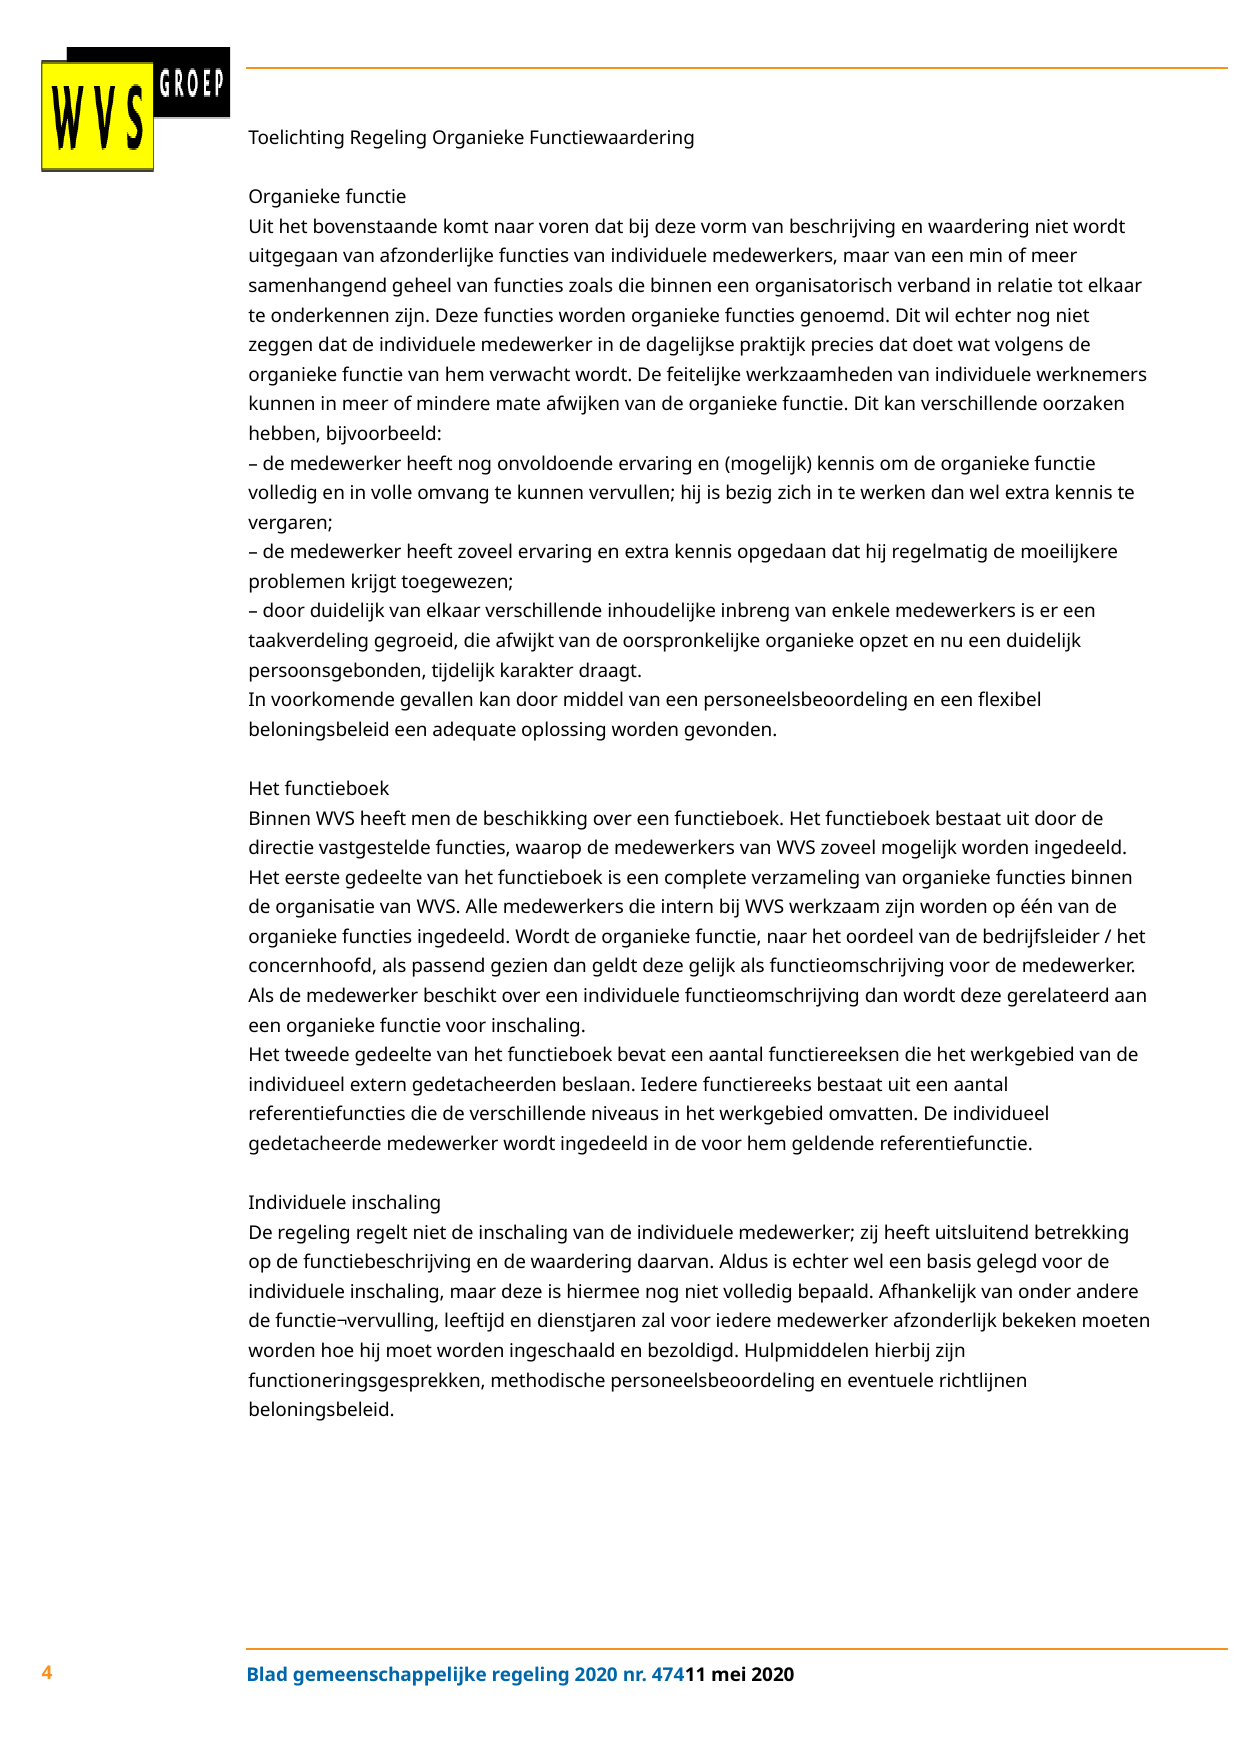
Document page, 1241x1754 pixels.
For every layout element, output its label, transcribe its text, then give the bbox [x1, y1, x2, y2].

text Het functieboek [248, 775, 1152, 801]
text Organieke functie [248, 183, 1152, 209]
text – de medewerker heeft zoveel ervaring en extra kennis opgedaan dat hij regelmatig de moeilijkere problemen krijgt toegewezen; [248, 538, 1152, 594]
text – de medewerker heeft nog onvoldoende ervaring en (mogelijk) kennis om de organieke functie volledig en in volle omvang te kunnen vervullen; hij is bezig zich in te werken dan wel extra kennis te vergaren; [248, 450, 1152, 535]
text Binnen WVS heeft men de beschikking over een functieboek. Het functieboek bestaat uit door de directie vastgestelde functies, waarop de medewerkers van WVS zoveel mogelijk worden ingedeeld. Het eerste gedeelte van het functieboek is een complete verzameling van organieke functies binnen de organisatie van WVS. Alle medewerkers die intern bij WVS werkzaam zijn worden op één van de organieke functies ingedeeld. Wordt de organieke functie, naar het oordeel van de bedrijfsleider / het concernhoofd, als passend gezien dan geldt deze gelijk als functieomschrijving voor de medewerker. Als de medewerker beschikt over een individuele functieomschrijving dan wordt deze gerelateerd aan een organieke functie voor inschaling. [248, 805, 1152, 1038]
text Uit het bovenstaande komt naar voren dat bij deze vorm van beschrijving en waardering niet wordt uitgegaan van afzonderlijke functies van individuele medewerkers, maar van een min of meer samenhangend geheel van functies zoals die binnen een organisatorisch verband in relatie tot elkaar te onderkennen zijn. Deze functies worden organieke functies genoemd. Dit wil echter nog niet zeggen dat de individuele medewerker in de dagelijkse praktijk precies dat doet wat volgens de organieke functie van hem verwacht wordt. De feitelijke werkzaamheden van individuele werknemers kunnen in meer of mindere mate afwijken van de organieke functie. Dit kan verschillende oorzaken hebben, bijvoorbeeld: [248, 213, 1152, 446]
text Individuele inschaling [248, 1189, 1152, 1215]
picture [41, 47, 231, 172]
text In voorkomende gevallen kan door middel van een personeelsbeoordeling en een flexibel beloningsbeleid een adequate oplossing worden gevonden. [248, 686, 1152, 742]
text Toelichting Regeling Organieke Functiewaardering [248, 124, 1152, 150]
text – door duidelijk van elkaar verschillende inhoudelijke inbreng van enkele medewerkers is er een taakverdeling gegroeid, die afwijkt van de oorspronkelijke organieke opzet en nu een duidelijk persoonsgebonden, tijdelijk karakter draagt. [248, 598, 1152, 683]
text De regeling regelt niet de inschaling van de individuele medewerker; zij heeft uitsluitend betrekking op de functiebeschrijving en de waardering daarvan. Aldus is echter wel een basis gelegd voor de individuele inschaling, maar deze is hiermee nog niet volledig bepaald. Afhankelijk van onder andere de functie¬vervulling, leeftijd en dienstjaren zal voor iedere medewerker afzonderlijk bekeken moeten worden hoe hij moet worden ingeschaald en bezoldigd. Hulpmiddelen hierbij zijn functioneringsgesprekken, methodische personeelsbeoordeling en eventuele richtlijnen beloningsbeleid. [248, 1219, 1152, 1422]
text Het tweede gedeelte van het functieboek bevat een aantal functiereeksen die het werkgebied van de individueel extern gedetacheerden beslaan. Iedere functiereeks bestaat uit een aantal referentiefuncties die de verschillende niveaus in het werkgebied omvatten. De individueel gedetacheerde medewerker wordt ingedeeld in de voor hem geldende referentiefunctie. [248, 1041, 1152, 1156]
